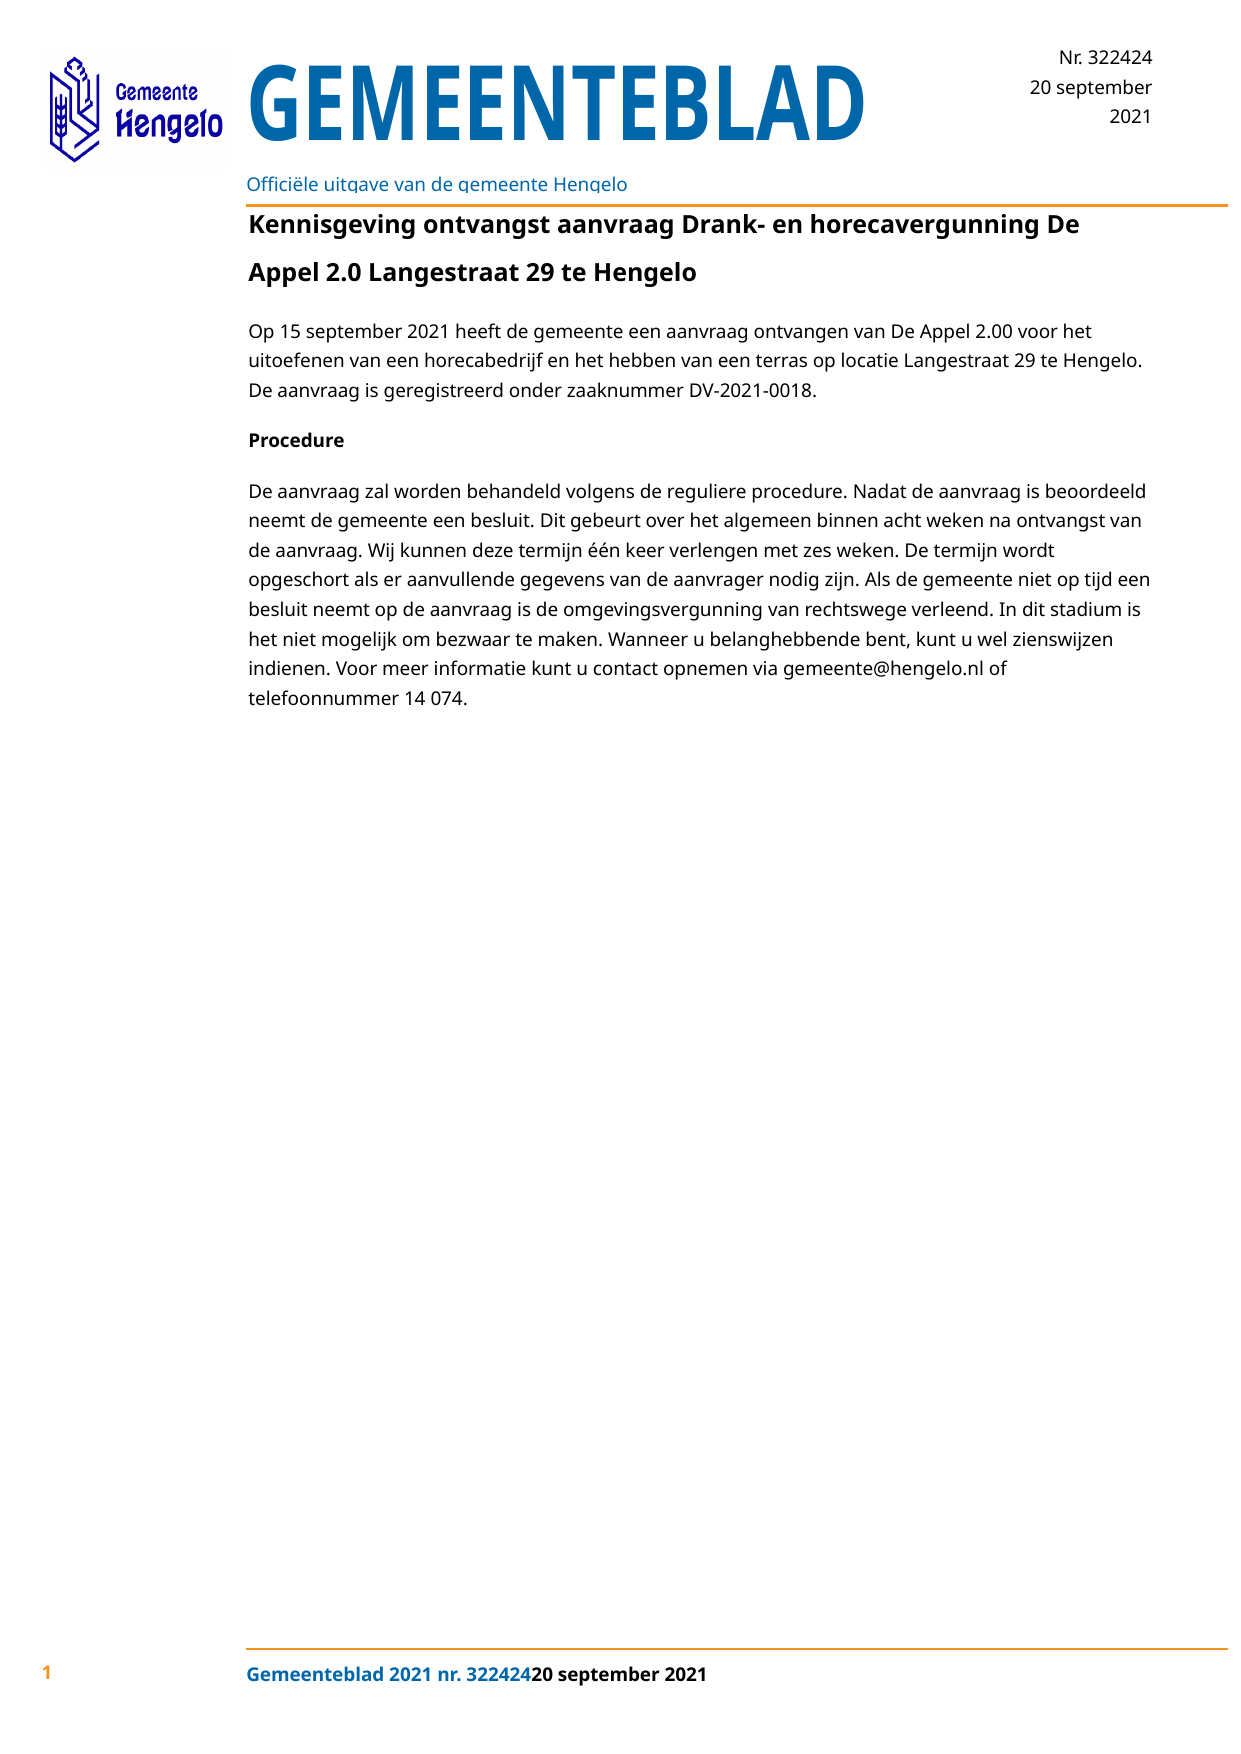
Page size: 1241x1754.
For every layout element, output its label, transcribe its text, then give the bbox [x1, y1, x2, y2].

text Op 15 september 2021 heeft de gemeente een aanvraag ontvangen van De Appel 2.00 voor het uitoefenen van een horecabedrijf en het hebben van een terras op locatie Langestraat 29 te Hengelo. De aanvraag is geregistreerd onder zaaknummer DV-2021-0018. [248, 318, 1152, 403]
text Kennisgeving ontvangst aanvraag Drank- en horecavergunning De Appel 2.0 Langestraat 29 te Hengelo [248, 207, 1152, 288]
picture [41, 47, 231, 172]
text De aanvraag zal worden behandeld volgens de reguliere procedure. Nadat de aanvraag is beoordeeld neemt de gemeente een besluit. Dit gebeurt over het algemeen binnen acht weken na ontvangst van de aanvraag. Wij kunnen deze termijn één keer verlengen met zes weken. De termijn wordt opgeschort als er aanvullende gegevens van de aanvrager nodig zijn. Als de gemeente niet op tijd een besluit neemt op de aanvraag is de omgevingsvergunning van rechtswege verleend. In dit stadium is het niet mogelijk om bezwaar te maken. Wanneer u belanghebbende bent, kunt u wel zienswijzen indienen. Voor meer informatie kunt u contact opnemen via gemeente@hengelo.nl of telefoonnummer 14 074. [248, 478, 1152, 711]
text Procedure [248, 427, 1152, 453]
